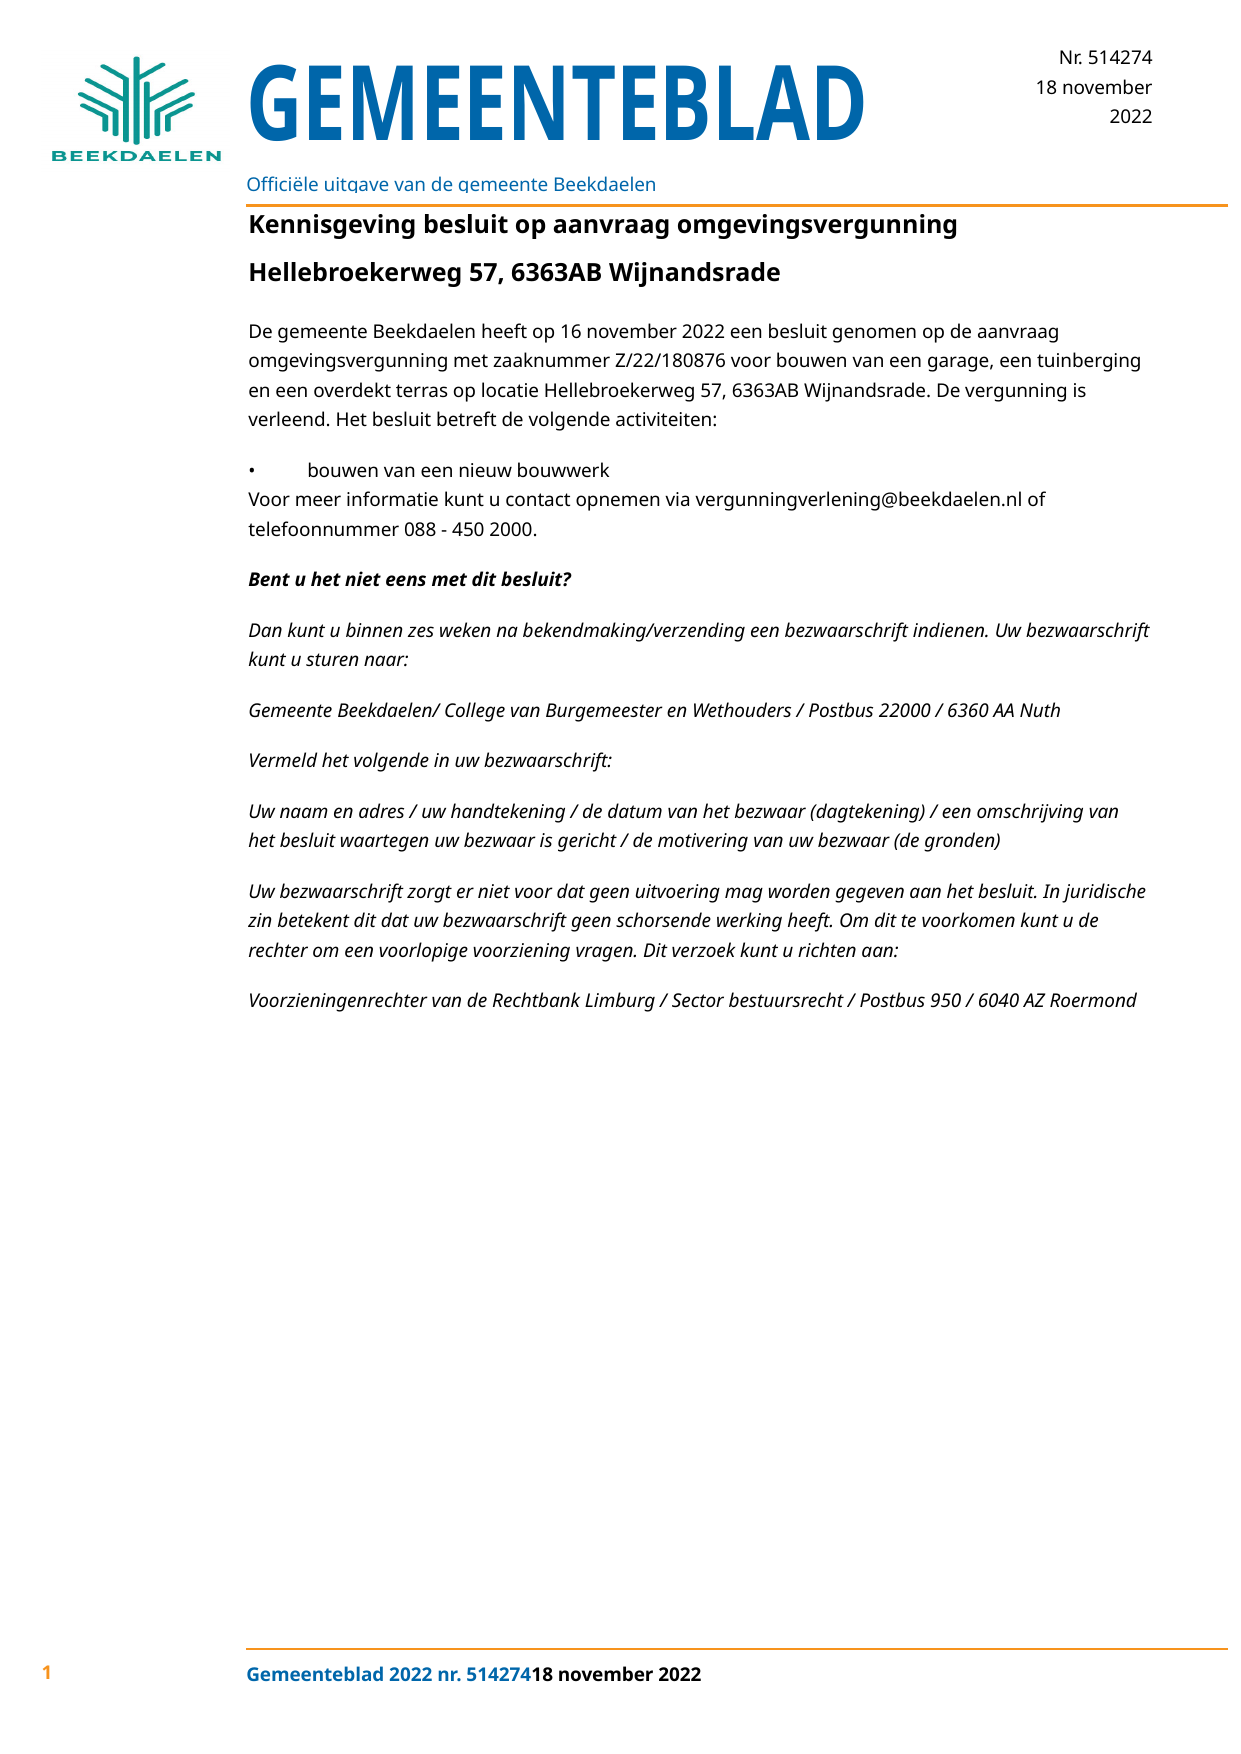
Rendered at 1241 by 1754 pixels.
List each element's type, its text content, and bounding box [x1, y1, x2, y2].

text Uw naam en adres / uw handtekening / de datum van het bezwaar (dagtekening) / een omschrijving van het besluit waartegen uw bezwaar is gericht / de motivering van uw bezwaar (de gronden) [248, 798, 1152, 853]
list bouwen van een nieuw bouwwerk [248, 457, 1152, 483]
text Bent u het niet eens met dit besluit? [248, 567, 1152, 592]
text Voorzieningenrechter van de Rechtbank Limburg / Sector bestuursrecht / Postbus 950 / 6040 AZ Roermond [248, 987, 1152, 1013]
text Dan kunt u binnen zes weken na bekendmaking/verzending een bezwaarschrift indienen. Uw bezwaarschrift kunt u sturen naar: [248, 617, 1152, 672]
picture [41, 47, 231, 172]
text Uw bezwaarschrift zorgt er niet voor dat geen uitvoering mag worden gegeven aan het besluit. In juridische zin betekent dit dat uw bezwaarschrift geen schorsende werking heeft. Om dit te voorkomen kunt u de rechter om een voorlopige voorziening vragen. Dit verzoek kunt u richten aan: [248, 878, 1152, 963]
text Gemeente Beekdaelen/ College van Burgemeester en Wethouders / Postbus 22000 / 6360 AA Nuth [248, 697, 1152, 723]
text Voor meer informatie kunt u contact opnemen via vergunningverlening@beekdaelen.nl of telefoonnummer 088 - 450 2000. [248, 487, 1152, 542]
text Kennisgeving besluit op aanvraag omgevingsvergunning Hellebroekerweg 57, 6363AB Wijnandsrade [248, 207, 1152, 288]
text De gemeente Beekdaelen heeft op 16 november 2022 een besluit genomen op de aanvraag omgevingsvergunning met zaaknummer Z/22/180876 voor bouwen van een garage, een tuinberging en een overdekt terras op locatie Hellebroekerweg 57, 6363AB Wijnandsrade. De vergunning is verleend. Het besluit betreft de volgende activiteiten: [248, 318, 1152, 432]
text Vermeld het volgende in uw bezwaarschrift: [248, 747, 1152, 773]
